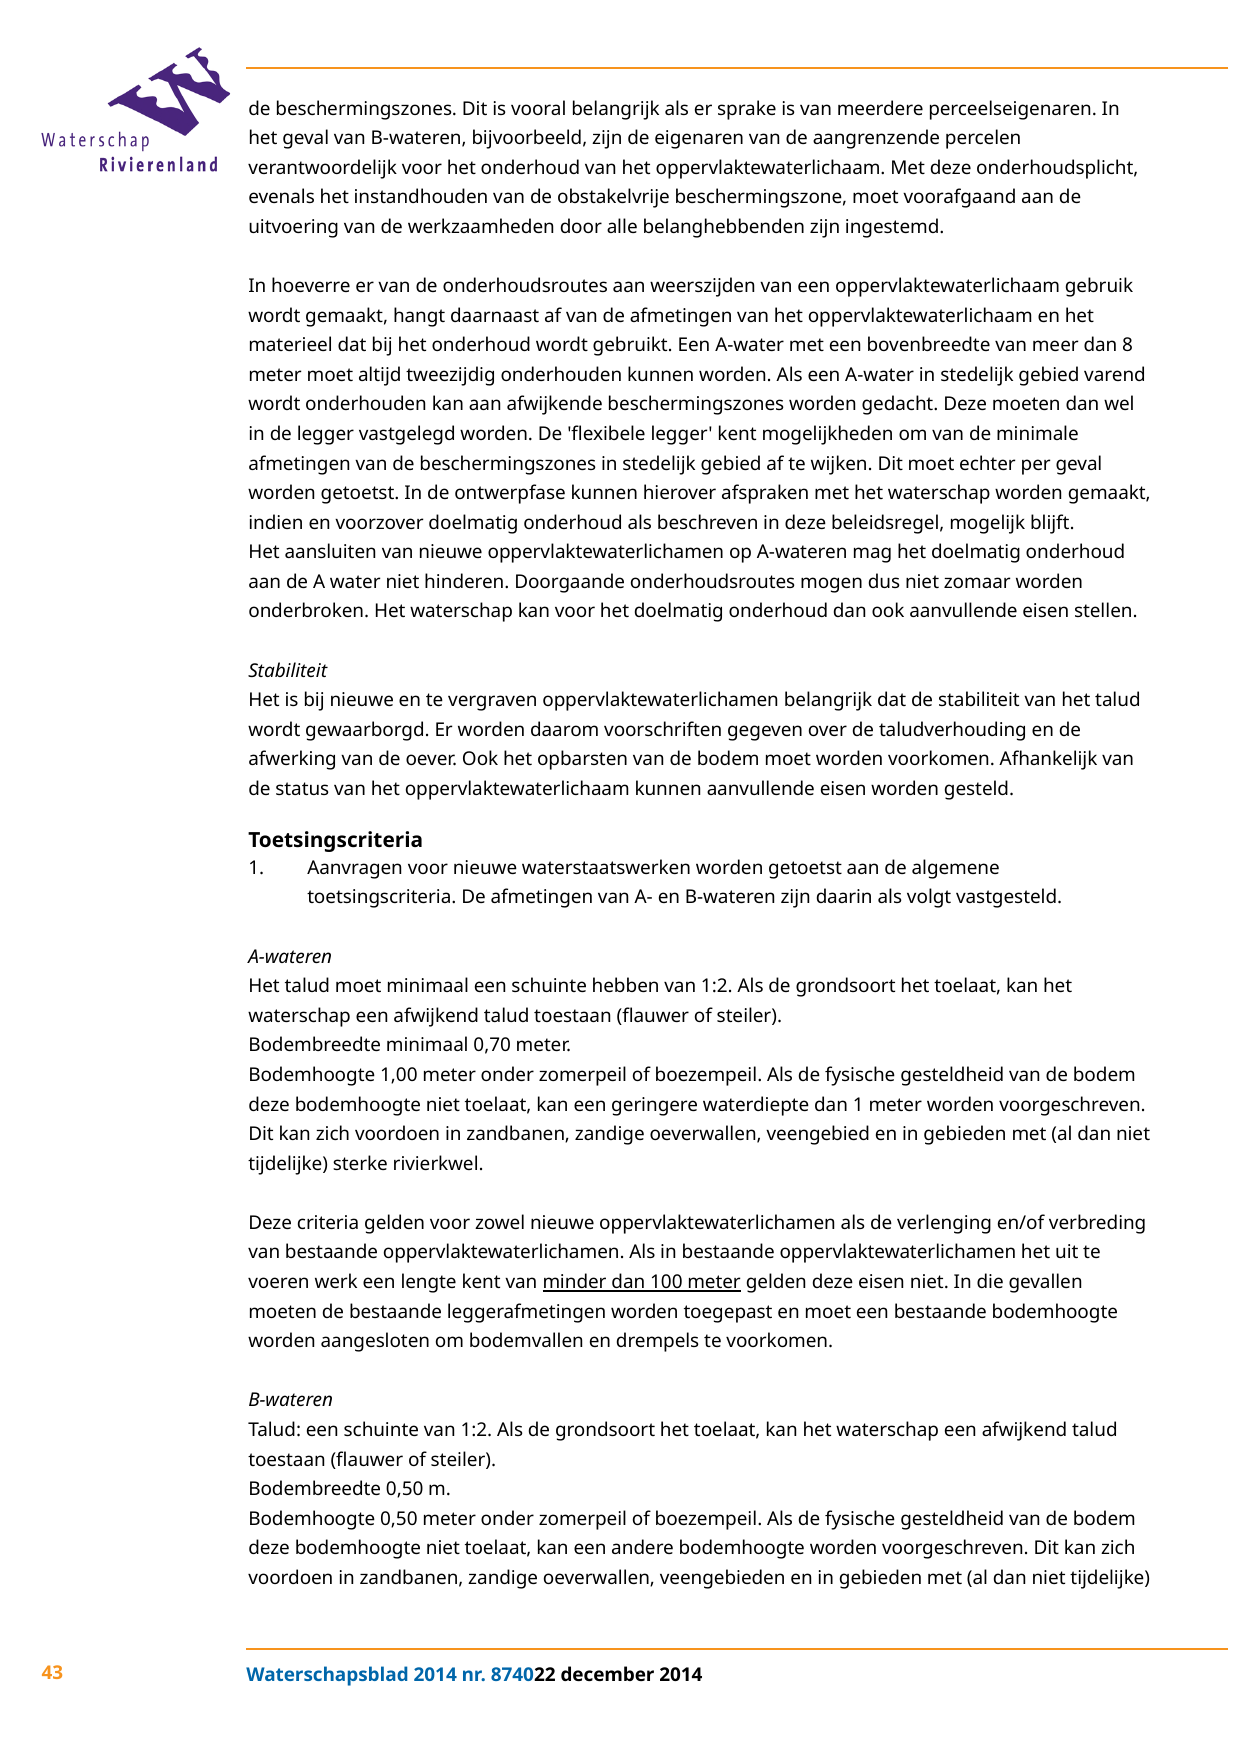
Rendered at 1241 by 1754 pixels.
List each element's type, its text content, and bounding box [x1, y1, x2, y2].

text In hoeverre er van de onderhoudsroutes aan weerszijden van een oppervlaktewaterlichaam gebruik wordt gemaakt, hangt daarnaast af van de afmetingen van het oppervlaktewaterlichaam en het materieel dat bij het onderhoud wordt gebruikt. Een A-water met een bovenbreedte van meer dan 8 meter moet altijd tweezijdig onderhouden kunnen worden. Als een A-water in stedelijk gebied varend wordt onderhouden kan aan afwijkende beschermingszones worden gedacht. Deze moeten dan wel in de legger vastgelegd worden. De 'flexibele legger' kent mogelijkheden om van de minimale afmetingen van de beschermingszones in stedelijk gebied af te wijken. Dit moet echter per geval worden getoetst. In de ontwerpfase kunnen hierover afspraken met het waterschap worden gemaakt, indien en voorzover doelmatig onderhoud als beschreven in deze beleidsregel, mogelijk blijft. [248, 272, 1152, 535]
text Bodemhoogte 0,50 meter onder zomerpeil of boezempeil. Als de fysische gesteldheid van de bodem deze bodemhoogte niet toelaat, kan een andere bodemhoogte worden voorgeschreven. Dit kan zich voordoen in zandbanen, zandige oeverwallen, veengebieden en in gebieden met (al dan niet tijdelijke) [248, 1505, 1152, 1590]
text Bodembreedte 0,50 m. [248, 1475, 1152, 1501]
text Deze criteria gelden voor zowel nieuwe oppervlaktewaterlichamen als de verlenging en/of verbreding van bestaande oppervlaktewaterlichamen. Als in bestaande oppervlaktewaterlichamen het uit te voeren werk een lengte kent van minder dan 100 meter gelden deze eisen niet. In die gevallen moeten de bestaande leggerafmetingen worden toegepast en moet een bestaande bodemhoogte worden aangesloten om bodemvallen en drempels te voorkomen. [248, 1209, 1152, 1353]
text Het is bij nieuwe en te vergraven oppervlaktewaterlichamen belangrijk dat de stabiliteit van het talud wordt gewaarborgd. Er worden daarom voorschriften gegeven over de taludverhouding en de afwerking van de oever. Ook het opbarsten van de bodem moet worden voorkomen. Afhankelijk van de status van het oppervlaktewaterlichaam kunnen aanvullende eisen worden gesteld. [248, 686, 1152, 801]
text Bodemhoogte 1,00 meter onder zomerpeil of boezempeil. Als de fysische gesteldheid van de bodem deze bodemhoogte niet toelaat, kan een geringere waterdiepte dan 1 meter worden voorgeschreven. Dit kan zich voordoen in zandbanen, zandige oeverwallen, veengebied en in gebieden met (al dan niet tijdelijke) sterke rivierkwel. [248, 1061, 1152, 1176]
text B-wateren [248, 1387, 1152, 1412]
text Bodembreedte minimaal 0,70 meter. [248, 1032, 1152, 1057]
text Het aansluiten van nieuwe oppervlaktewaterlichamen op A-wateren mag het doelmatig onderhoud aan de A water niet hinderen. Doorgaande onderhoudsroutes mogen dus niet zomaar worden onderbroken. Het waterschap kan voor het doelmatig onderhoud dan ook aanvullende eisen stellen. [248, 538, 1152, 623]
list Aanvragen voor nieuwe waterstaatswerken worden getoetst aan de algemene toetsingscriteria. De afmetingen van A- en B-wateren zijn daarin als volgt vastgesteld. [248, 854, 1152, 909]
text Talud: een schuinte van 1:2. Als de grondsoort het toelaat, kan het waterschap een afwijkend talud toestaan (flauwer of steiler). [248, 1416, 1152, 1471]
text Het talud moet minimaal een schuinte hebben van 1:2. Als de grondsoort het toelaat, kan het waterschap een afwijkend talud toestaan (flauwer of steiler). [248, 972, 1152, 1028]
text de beschermingszones. Dit is vooral belangrijk als er sprake is van meerdere perceelseigenaren. In het geval van B-wateren, bijvoorbeeld, zijn de eigenaren van de aangrenzende percelen verantwoordelijk voor het onderhoud van het oppervlaktewaterlichaam. Met deze onderhoudsplicht, evenals het instandhouden van de obstakelvrije beschermingszone, moet voorafgaand aan de uitvoering van de werkzaamheden door alle belanghebbenden zijn ingestemd. [248, 95, 1152, 239]
picture [41, 47, 231, 172]
text Stabiliteit [248, 657, 1152, 683]
text A-wateren [248, 943, 1152, 968]
text Toetsingscriteria [248, 826, 1152, 854]
